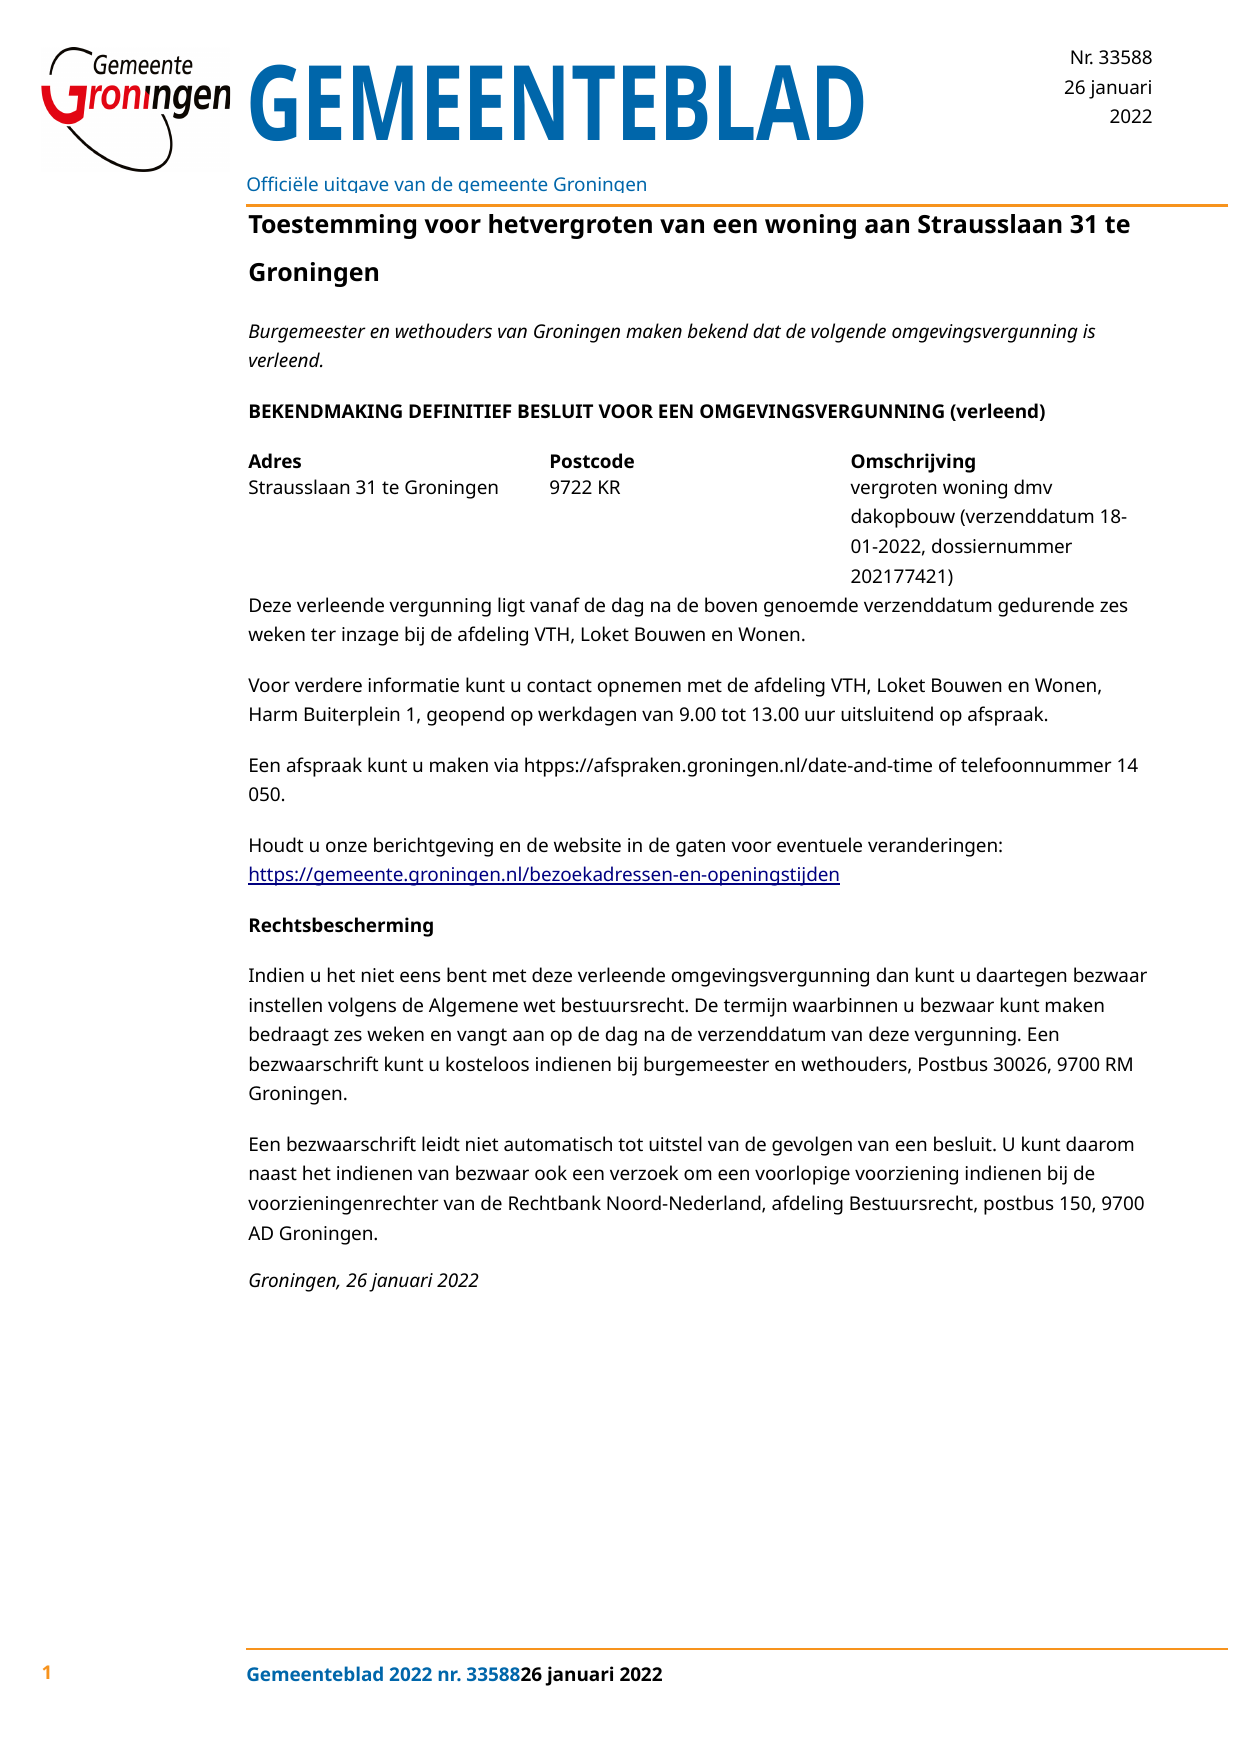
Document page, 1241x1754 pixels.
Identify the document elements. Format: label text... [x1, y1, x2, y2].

table_header Omschrijving [850, 449, 1152, 474]
table_header Postcode [549, 449, 850, 474]
table_cell vergroten woning dmv dakopbouw (verzenddatum 18-01-2022, dossiernummer 202177421) [850, 474, 1152, 589]
text Houdt u onze berichtgeving en de website in de gaten voor eventuele veranderingen: https://gemeente.groningen.nl/bezoekadressen-en-openingstijden [248, 832, 1152, 887]
text Een afspraak kunt u maken via htpps://afspraken.groningen.nl/date-and-time of telefoonnummer 14 050. [248, 752, 1152, 807]
text Indien u het niet eens bent met deze verleende omgevingsvergunning dan kunt u daartegen bezwaar instellen volgens de Algemene wet bestuursrecht. De termijn waarbinnen u bezwaar kunt maken bedraagt zes weken en vangt aan op de dag na de verzenddatum van deze vergunning. Een bezwaarschrift kunt u kosteloos indienen bij burgemeester en wethouders, Postbus 30026, 9700 RM Groningen. [248, 962, 1152, 1106]
text Voor verdere informatie kunt u contact opnemen met de afdeling VTH, Loket Bouwen en Wonen, Harm Buiterplein 1, geopend op werkdagen van 9.00 tot 13.00 uur uitsluitend op afspraak. [248, 672, 1152, 727]
text Toestemming voor hetvergroten van een woning aan Strausslaan 31 te Groningen [248, 207, 1152, 288]
text Een bezwaarschrift leidt niet automatisch tot uitstel van de gevolgen van een besluit. U kunt daarom naast het indienen van bezwaar ook een verzoek om een voorlopige voorziening indienen bij de voorzieningenrechter van de Rechtbank Noord-Nederland, afdeling Bestuursrecht, postbus 150, 9700 AD Groningen. [248, 1131, 1152, 1246]
text Rechtsbescherming [248, 912, 1152, 938]
table_cell 9722 KR [549, 474, 850, 589]
text Deze verleende vergunning ligt vanaf de dag na de boven genoemde verzenddatum gedurende zes weken ter inzage bij de afdeling VTH, Loket Bouwen en Wonen. [248, 592, 1152, 647]
picture [41, 47, 231, 172]
text Groningen, 26 januari 2022 [248, 1268, 1152, 1293]
table_header Adres [248, 449, 549, 474]
text BEKENDMAKING DEFINITIEF BESLUIT VOOR EEN OMGEVINGSVERGUNNING (verleend) [248, 398, 1152, 424]
text Burgemeester en wethouders van Groningen maken bekend dat de volgende omgevingsvergunning is verleend. [248, 318, 1152, 373]
table_cell Strausslaan 31 te Groningen [248, 474, 549, 589]
